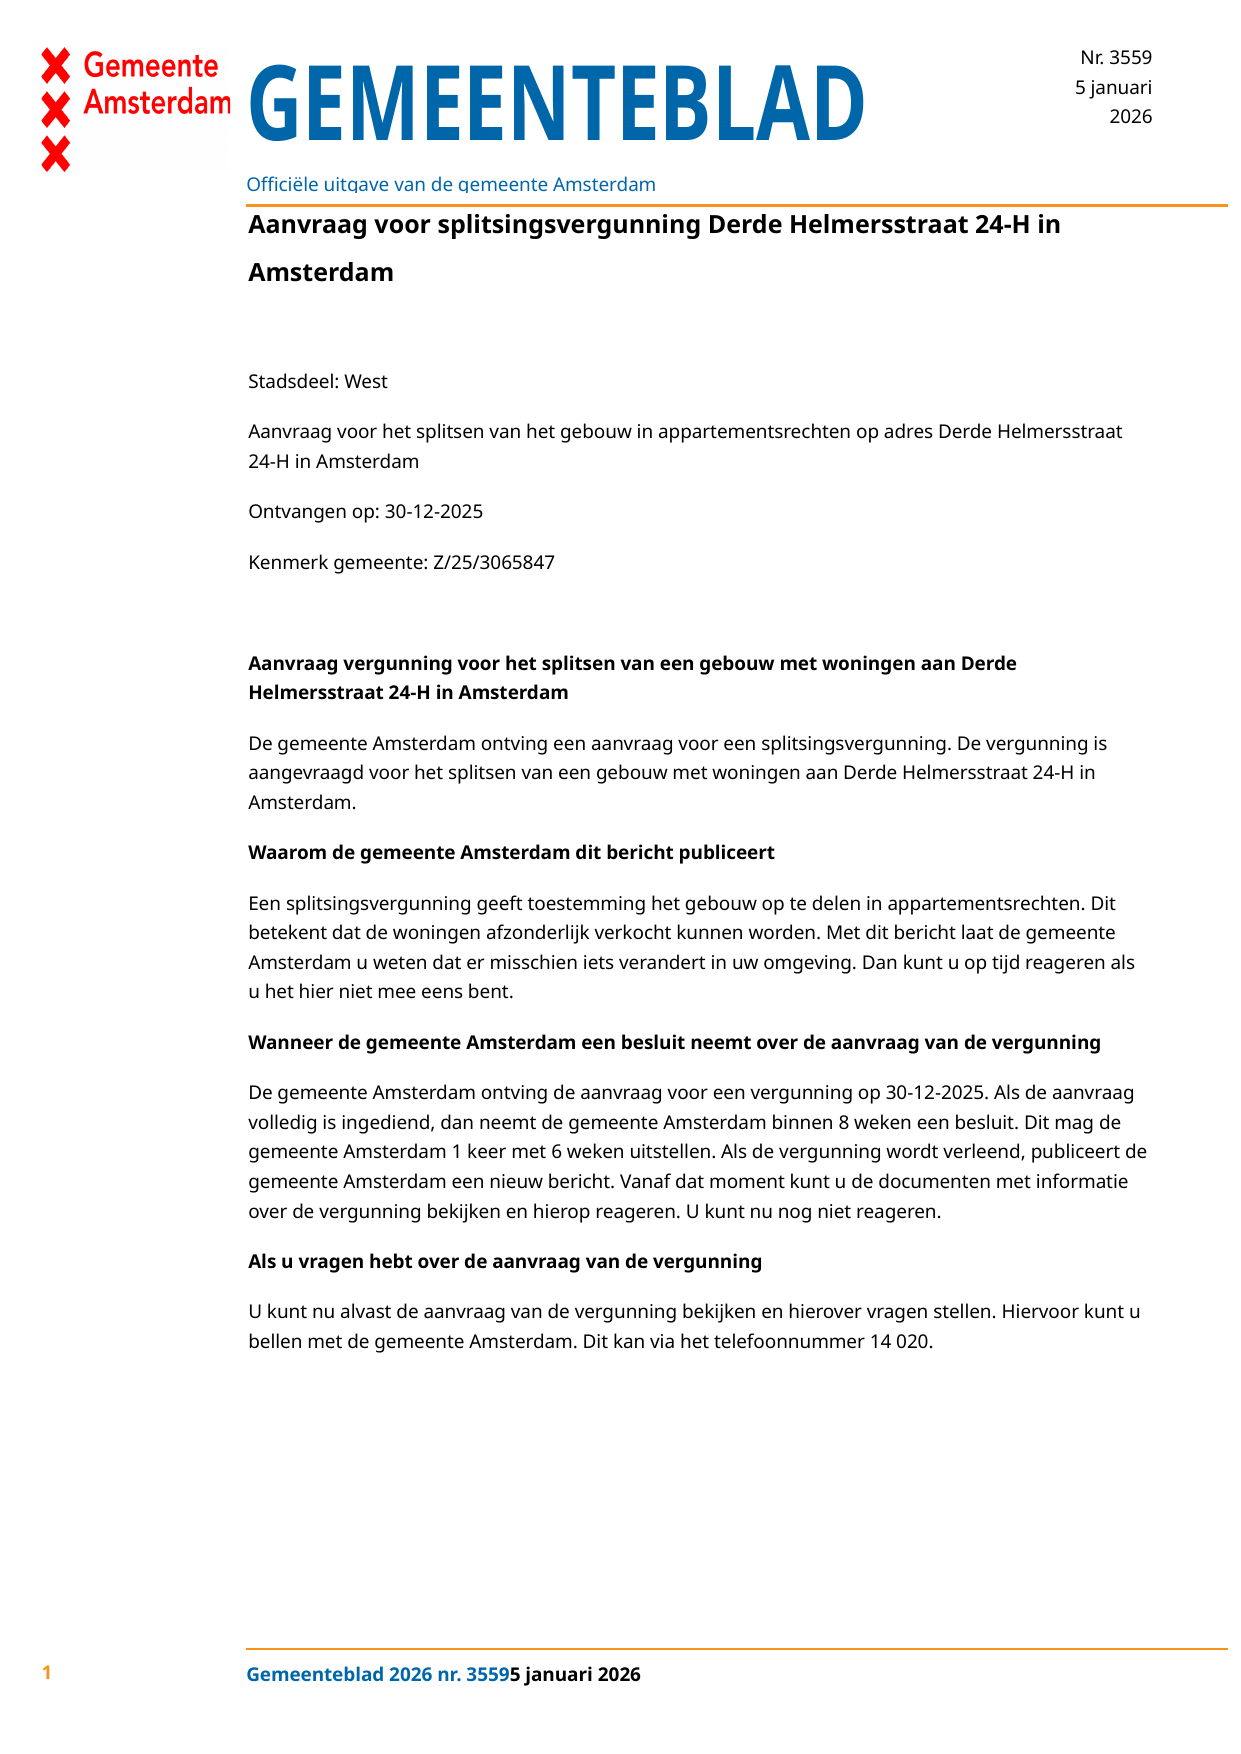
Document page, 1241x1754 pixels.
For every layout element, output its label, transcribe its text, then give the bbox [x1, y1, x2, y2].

picture [41, 47, 231, 172]
text Aanvraag voor splitsingsvergunning Derde Helmersstraat 24-H in Amsterdam [248, 207, 1152, 288]
text Waarom de gemeente Amsterdam dit bericht publiceert [248, 839, 1152, 865]
text Als u vragen hebt over de aanvraag van de vergunning [248, 1248, 1152, 1274]
text Ontvangen op: 30-12-2025 [248, 499, 1152, 524]
text Aanvraag voor het splitsen van het gebouw in appartementsrechten op adres Derde Helmersstraat 24-H in Amsterdam [248, 419, 1152, 474]
text Aanvraag vergunning voor het splitsen van een gebouw met woningen aan Derde Helmersstraat 24-H in Amsterdam [248, 650, 1152, 705]
text Wanneer de gemeente Amsterdam een besluit neemt over de aanvraag van de vergunning [248, 1029, 1152, 1055]
text De gemeente Amsterdam ontving de aanvraag voor een vergunning op 30-12-2025. Als de aanvraag volledig is ingediend, dan neemt de gemeente Amsterdam binnen 8 weken een besluit. Dit mag de gemeente Amsterdam 1 keer met 6 weken uitstellen. Als de vergunning wordt verleend, publiceert de gemeente Amsterdam een nieuw bericht. Vanaf dat moment kunt u de documenten met informatie over de vergunning bekijken en hierop reageren. U kunt nu nog niet reageren. [248, 1079, 1152, 1224]
text De gemeente Amsterdam ontving een aanvraag voor een splitsingsvergunning. De vergunning is aangevraagd voor het splitsen van een gebouw met woningen aan Derde Helmersstraat 24-H in Amsterdam. [248, 730, 1152, 815]
text Stadsdeel: West [248, 368, 1152, 394]
text Een splitsingsvergunning geeft toestemming het gebouw op te delen in appartementsrechten. Dit betekent dat de woningen afzonderlijk verkocht kunnen worden. Met dit bericht laat de gemeente Amsterdam u weten dat er misschien iets verandert in uw omgeving. Dan kunt u op tijd reageren als u het hier niet mee eens bent. [248, 890, 1152, 1004]
text U kunt nu alvast de aanvraag van de vergunning bekijken en hierover vragen stellen. Hiervoor kunt u bellen met de gemeente Amsterdam. Dit kan via het telefoonnummer 14 020. [248, 1299, 1152, 1354]
text Kenmerk gemeente: Z/25/3065847 [248, 549, 1152, 575]
